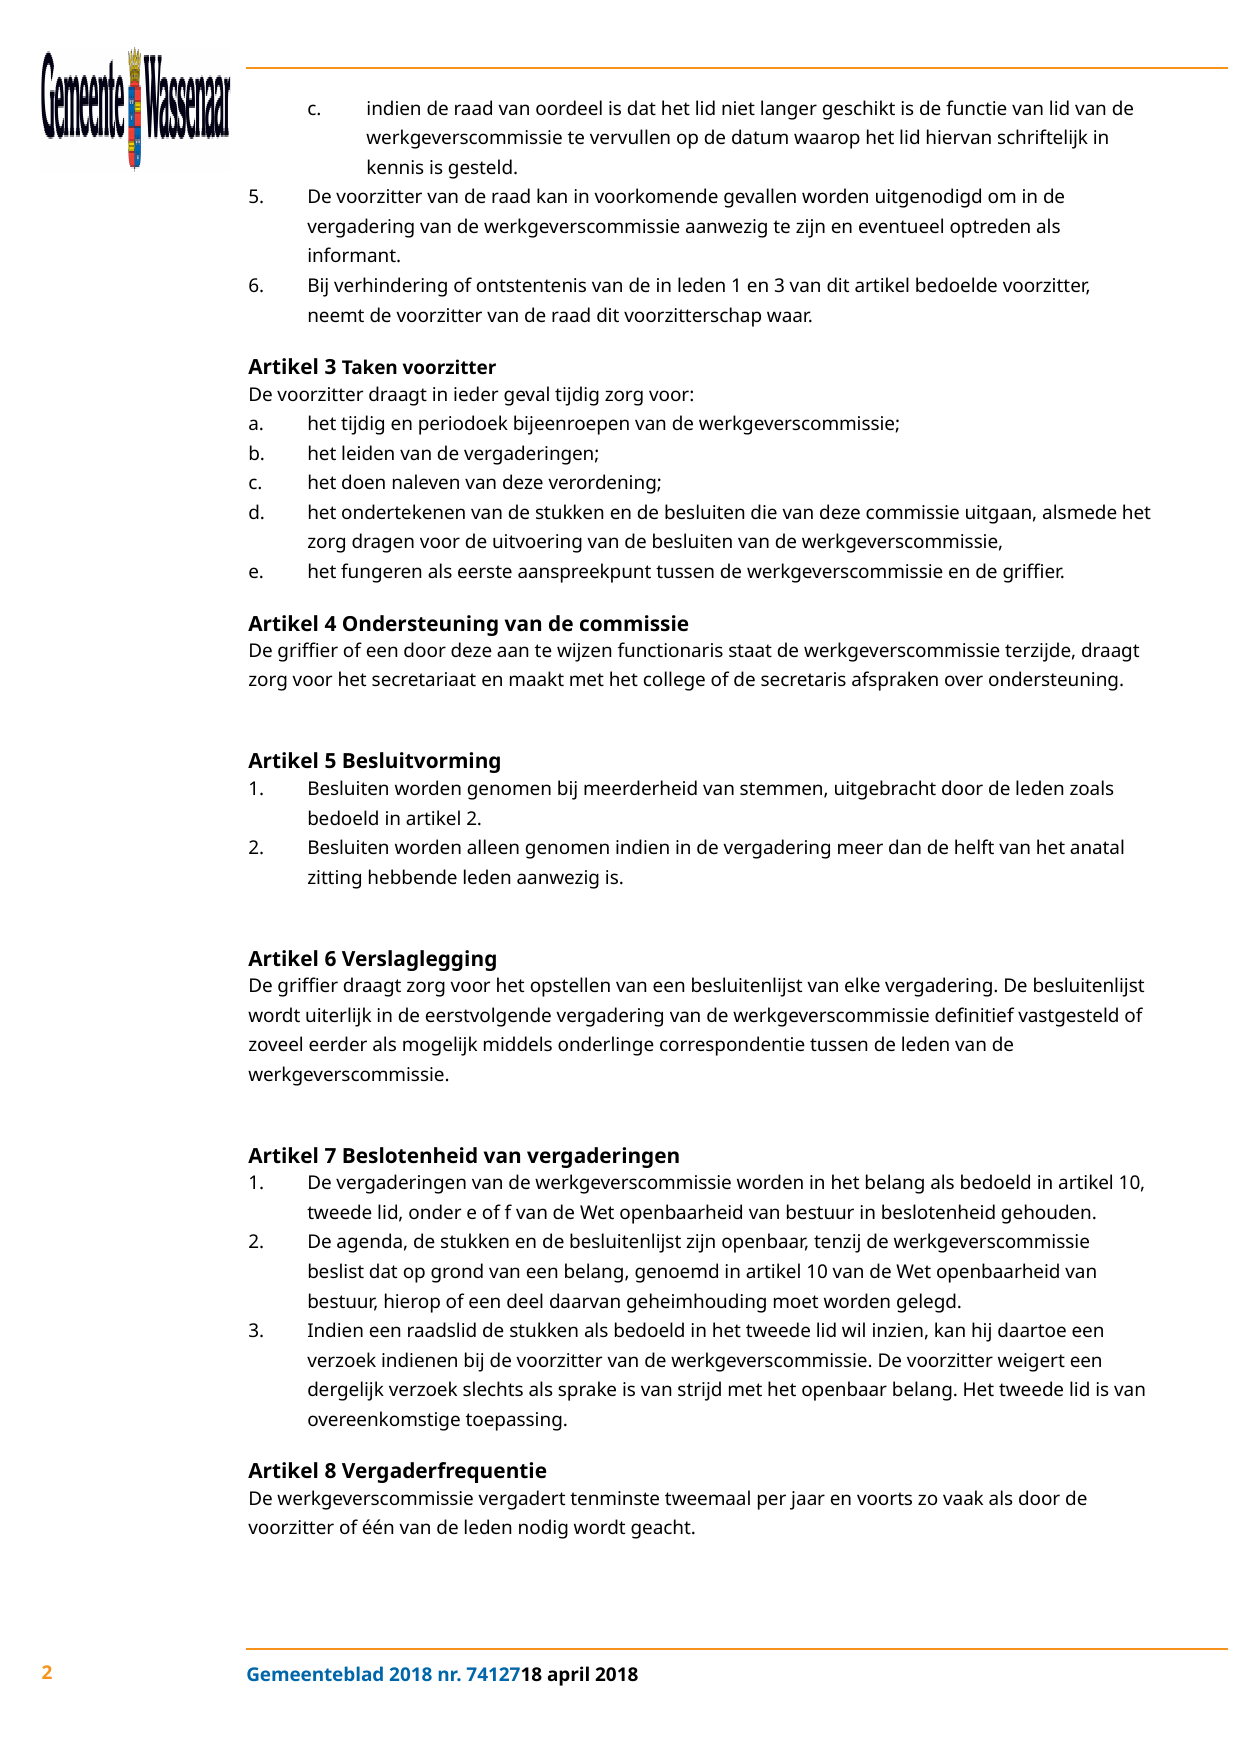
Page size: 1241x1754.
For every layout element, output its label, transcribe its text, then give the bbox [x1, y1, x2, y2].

picture [41, 47, 231, 172]
text Artikel 6 Verslaglegging [248, 944, 1152, 972]
list het tijdig en periodoek bijeenroepen van de werkgeverscommissie; [248, 410, 1152, 436]
text De voorzitter draagt in ieder geval tijdig zorg voor: [248, 381, 1152, 406]
text De werkgeverscommissie vergadert tenminste tweemaal per jaar en voorts zo vaak als door de voorzitter of één van de leden nodig wordt geacht. [248, 1485, 1152, 1540]
text Artikel 4 Ondersteuning van de commissie [248, 609, 1152, 637]
list het ondertekenen van de stukken en de besluiten die van deze commissie uitgaan, alsmede het zorg dragen voor de uitvoering van de besluiten van de werkgeverscommissie, [248, 499, 1152, 554]
list indien de raad van oordeel is dat het lid niet langer geschikt is de functie van lid van de werkgeverscommissie te vervullen op de datum waarop het lid hiervan schriftelijk in kennis is gesteld. [307, 95, 1152, 180]
text De griffier of een door deze aan te wijzen functionaris staat de werkgeverscommissie terzijde, draagt zorg voor het secretariaat en maakt met het college of de secretaris afspraken over ondersteuning. [248, 637, 1152, 692]
text Artikel 7 Beslotenheid van vergaderingen [248, 1141, 1152, 1169]
text Artikel 8 Vergaderfrequentie [248, 1457, 1152, 1485]
list Besluiten worden alleen genomen indien in de vergadering meer dan de helft van het anatal zitting hebbende leden aanwezig is. [248, 834, 1152, 889]
text De griffier draagt zorg voor het opstellen van een besluitenlijst van elke vergadering. De besluitenlijst wordt uiterlijk in de eerstvolgende vergadering van de werkgeverscommissie definitief vastgesteld of zoveel eerder als mogelijk middels onderlinge correspondentie tussen de leden van de werkgeverscommissie. [248, 972, 1152, 1087]
text Artikel 3 Taken voorzitter [248, 352, 1152, 381]
list het leiden van de vergaderingen; [248, 440, 1152, 466]
list Bij verhindering of ontstentenis van de in leden 1 en 3 van dit artikel bedoelde voorzitter, neemt de voorzitter van de raad dit voorzitterschap waar. [248, 272, 1152, 328]
list De vergaderingen van de werkgeverscommissie worden in het belang als bedoeld in artikel 10, tweede lid, onder e of f van de Wet openbaarheid van bestuur in beslotenheid gehouden. [248, 1169, 1152, 1225]
list Indien een raadslid de stukken als bedoeld in het tweede lid wil inzien, kan hij daartoe een verzoek indienen bij de voorzitter van de werkgeverscommissie. De voorzitter weigert een dergelijk verzoek slechts als sprake is van strijd met het openbaar belang. Het tweede lid is van overeenkomstige toepassing. [248, 1317, 1152, 1432]
list het doen naleven van deze verordening; [248, 469, 1152, 495]
list Besluiten worden genomen bij meerderheid van stemmen, uitgebracht door de leden zoals bedoeld in artikel 2. [248, 775, 1152, 830]
list De voorzitter van de raad kan in voorkomende gevallen worden uitgenodigd om in de vergadering van de werkgeverscommissie aanwezig te zijn en eventueel optreden als informant. [248, 183, 1152, 268]
list De agenda, de stukken en de besluitenlijst zijn openbaar, tenzij de werkgeverscommissie beslist dat op grond van een belang, genoemd in artikel 10 van de Wet openbaarheid van bestuur, hierop of een deel daarvan geheimhouding moet worden gelegd. [248, 1229, 1152, 1313]
text Artikel 5 Besluitvorming [248, 747, 1152, 775]
list het fungeren als eerste aanspreekpunt tussen de werkgeverscommissie en de griffier. [248, 558, 1152, 584]
